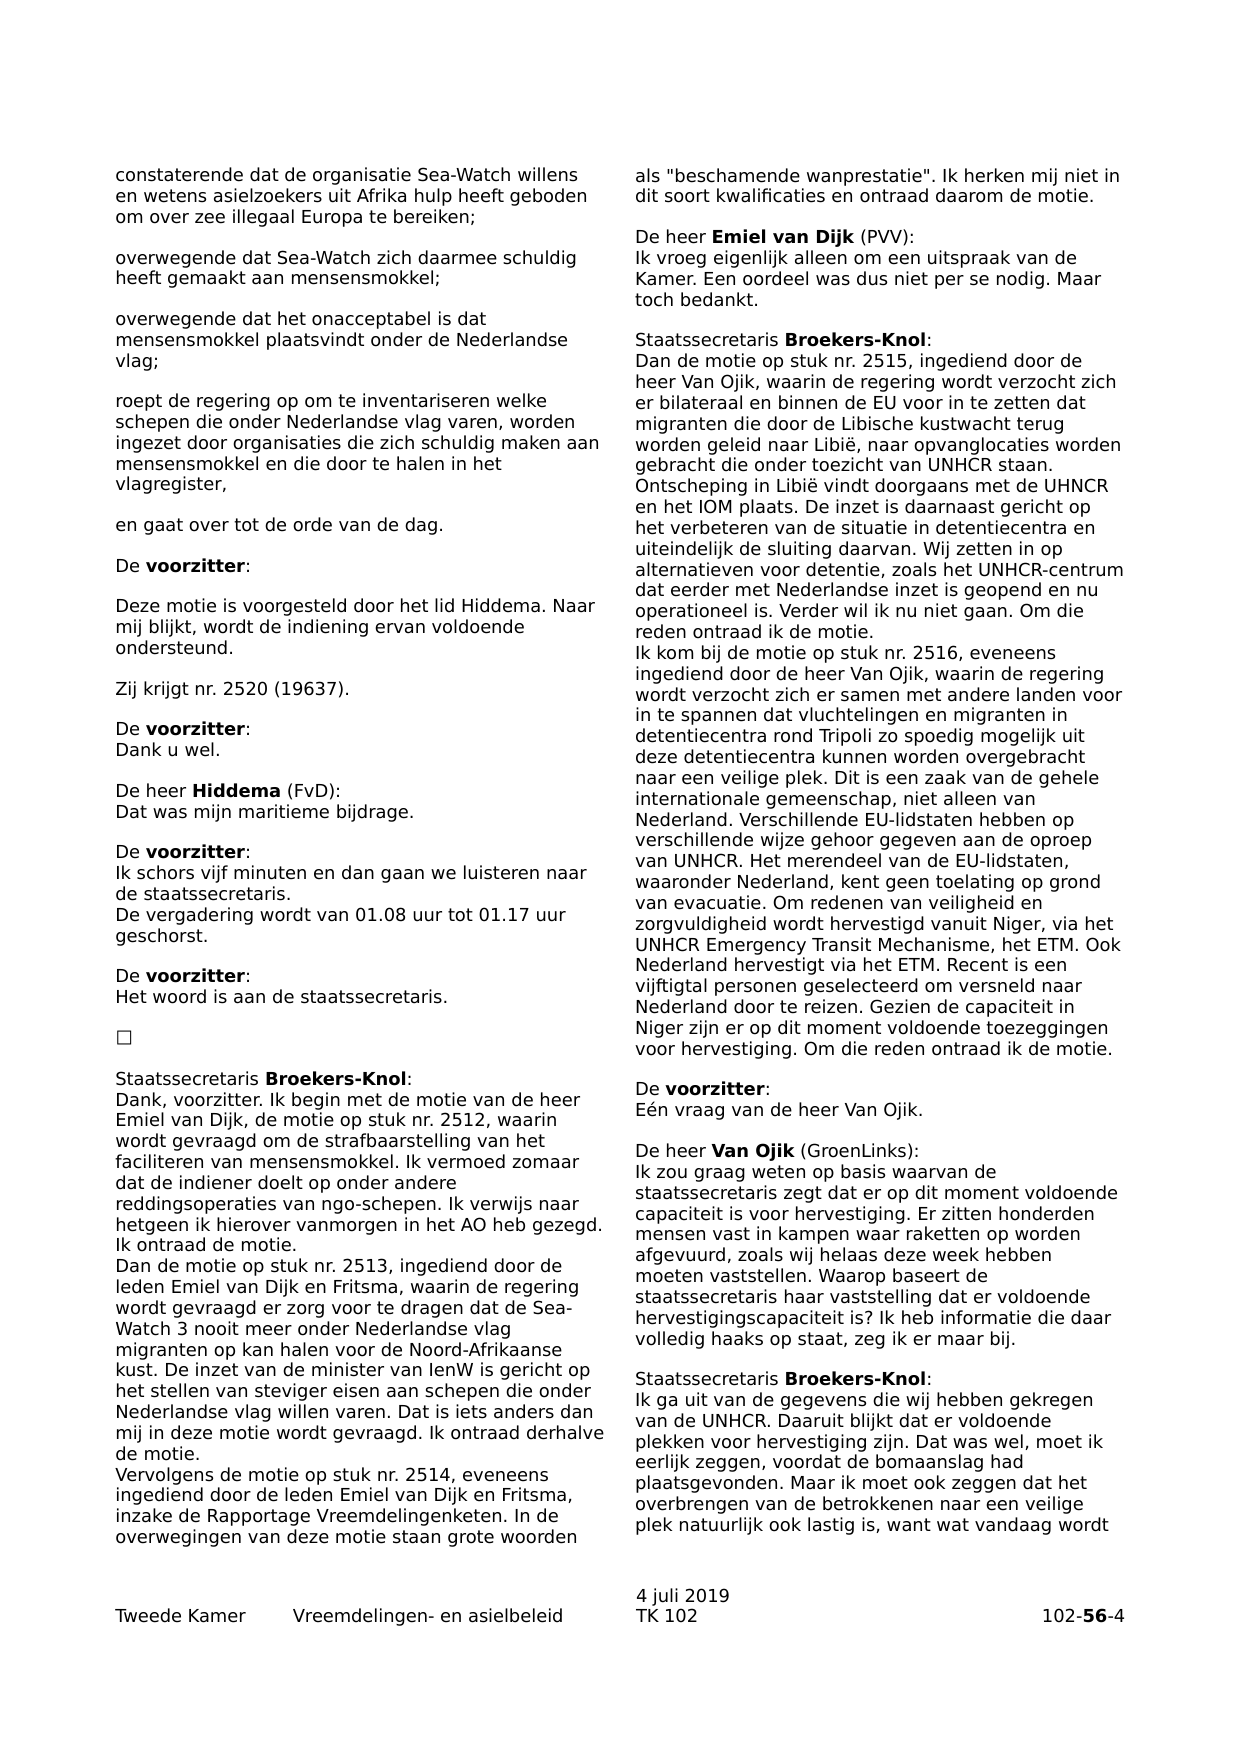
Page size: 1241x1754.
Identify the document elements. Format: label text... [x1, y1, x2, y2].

text Staatssecretaris Broekers-Knol: [115, 1069, 605, 1089]
text constaterende dat de organisatie Sea-Watch willens en wetens asielzoekers uit Afrika hulp heeft geboden om over zee illegaal Europa te bereiken; [115, 165, 605, 227]
text De voorzitter: [115, 556, 605, 576]
text De heer Van Ojik (GroenLinks): [635, 1141, 1125, 1162]
text De heer Hiddema (FvD): [115, 781, 605, 801]
text Ik vroeg eigenlijk alleen om een uitspraak van de Kamer. Een oordeel was dus niet per se nodig. Maar toch bedankt. [635, 248, 1125, 310]
text als "beschamende wanprestatie". Ik herken mij niet in dit soort kwalificaties en ontraad daarom de motie. [635, 165, 1125, 207]
text Ik zou graag weten op basis waarvan de staatssecretaris zegt dat er op dit moment voldoende capaciteit is voor hervestiging. Er zitten honderden mensen vast in kampen waar raketten op worden afgevuurd, zoals wij helaas deze week hebben moeten vaststellen. Waarop baseert de staatssecretaris haar vaststelling dat er voldoende hervestigingscapaciteit is? Ik heb informatie die daar volledig haaks op staat, zeg ik er maar bij. [635, 1162, 1125, 1349]
text Het woord is aan de staatssecretaris. [115, 987, 605, 1008]
text Zij krijgt nr. 2520 (19637). [115, 678, 605, 699]
text Dan de motie op stuk nr. 2513, ingediend door de leden Emiel van Dijk en Fritsma, waarin de regering wordt gevraagd er zorg voor te dragen dat de Sea-Watch 3 nooit meer onder Nederlandse vlag migranten op kan halen voor de Noord-Afrikaanse kust. De inzet van de minister van IenW is gericht op het stellen van steviger eisen aan schepen die onder Nederlandse vlag willen varen. Dat is iets anders dan mij in deze motie wordt gevraagd. Ik ontraad derhalve de motie. [115, 1256, 605, 1464]
text ⬜ [115, 1028, 605, 1049]
text De voorzitter: [635, 1079, 1125, 1100]
text Dank, voorzitter. Ik begin met de motie van de heer Emiel van Dijk, de motie op stuk nr. 2512, waarin wordt gevraagd om de strafbaarstelling van het faciliteren van mensensmokkel. Ik vermoed zomaar dat de indiener doelt op onder andere reddingsoperaties van ngo-schepen. Ik verwijs naar hetgeen ik hierover vanmorgen in het AO heb gezegd. Ik ontraad de motie. [115, 1089, 605, 1256]
text en gaat over tot de orde van de dag. [115, 515, 605, 536]
text Dat was mijn maritieme bijdrage. [115, 801, 605, 822]
text Vervolgens de motie op stuk nr. 2514, eveneens ingediend door de leden Emiel van Dijk en Fritsma, inzake de Rapportage Vreemdelingenketen. In de overwegingen van deze motie staan grote woorden [115, 1464, 605, 1548]
text De voorzitter: [115, 966, 605, 987]
text overwegende dat Sea-Watch zich daarmee schuldig heeft gemaakt aan mensensmokkel; [115, 247, 605, 289]
text Eén vraag van de heer Van Ojik. [635, 1100, 1125, 1121]
text Staatssecretaris Broekers-Knol: [635, 330, 1125, 351]
text De voorzitter: [115, 719, 605, 740]
text Staatssecretaris Broekers-Knol: [635, 1369, 1125, 1390]
text De voorzitter: [115, 842, 605, 863]
text De heer Emiel van Dijk (PVV): [635, 227, 1125, 248]
text De vergadering wordt van 01.08 uur tot 01.17 uur geschorst. [115, 905, 605, 946]
text Dan de motie op stuk nr. 2515, ingediend door de heer Van Ojik, waarin de regering wordt verzocht zich er bilateraal en binnen de EU voor in te zetten dat migranten die door de Libische kustwacht terug worden geleid naar Libië, naar opvanglocaties worden gebracht die onder toezicht van UNHCR staan. Ontscheping in Libië vindt doorgaans met de UHNCR en het IOM plaats. De inzet is daarnaast gericht op het verbeteren van de situatie in detentiecentra en uiteindelijk de sluiting daarvan. Wij zetten in op alternatieven voor detentie, zoals het UNHCR-centrum dat eerder met Nederlandse inzet is geopend en nu operationeel is. Verder wil ik nu niet gaan. Om die reden ontraad ik de motie. [635, 351, 1125, 643]
text Ik kom bij de motie op stuk nr. 2516, eveneens ingediend door de heer Van Ojik, waarin de regering wordt verzocht zich er samen met andere landen voor in te spannen dat vluchtelingen en migranten in detentiecentra rond Tripoli zo spoedig mogelijk uit deze detentiecentra kunnen worden overgebracht naar een veilige plek. Dit is een zaak van de gehele internationale gemeenschap, niet alleen van Nederland. Verschillende EU-lidstaten hebben op verschillende wijze gehoor gegeven aan de oproep van UNHCR. Het merendeel van de EU-lidstaten, waaronder Nederland, kent geen toelating op grond van evacuatie. Om redenen van veiligheid en zorgvuldigheid wordt hervestigd vanuit Niger, via het UNHCR Emergency Transit Mechanisme, het ETM. Ook Nederland hervestigt via het ETM. Recent is een vijftigtal personen geselecteerd om versneld naar Nederland door te reizen. Gezien de capaciteit in Niger zijn er op dit moment voldoende toezeggingen voor hervestiging. Om die reden ontraad ik de motie. [635, 643, 1125, 1059]
text roept de regering op om te inventariseren welke schepen die onder Nederlandse vlag varen, worden ingezet door organisaties die zich schuldig maken aan mensensmokkel en die door te halen in het vlagregister, [115, 391, 605, 495]
text Deze motie is voorgesteld door het lid Hiddema. Naar mij blijkt, wordt de indiening ervan voldoende ondersteund. [115, 596, 605, 658]
text Ik schors vijf minuten en dan gaan we luisteren naar de staatssecretaris. [115, 863, 605, 905]
text Dank u wel. [115, 740, 605, 761]
text overwegende dat het onacceptabel is dat mensensmokkel plaatsvindt onder de Nederlandse vlag; [115, 309, 605, 371]
text Ik ga uit van de gegevens die wij hebben gekregen van de UNHCR. Daaruit blijkt dat er voldoende plekken voor hervestiging zijn. Dat was wel, moet ik eerlijk zeggen, voordat de bomaanslag had plaatsgevonden. Maar ik moet ook zeggen dat het overbrengen van de betrokkenen naar een veilige plek natuurlijk ook lastig is, want wat vandaag wordt [635, 1390, 1125, 1536]
